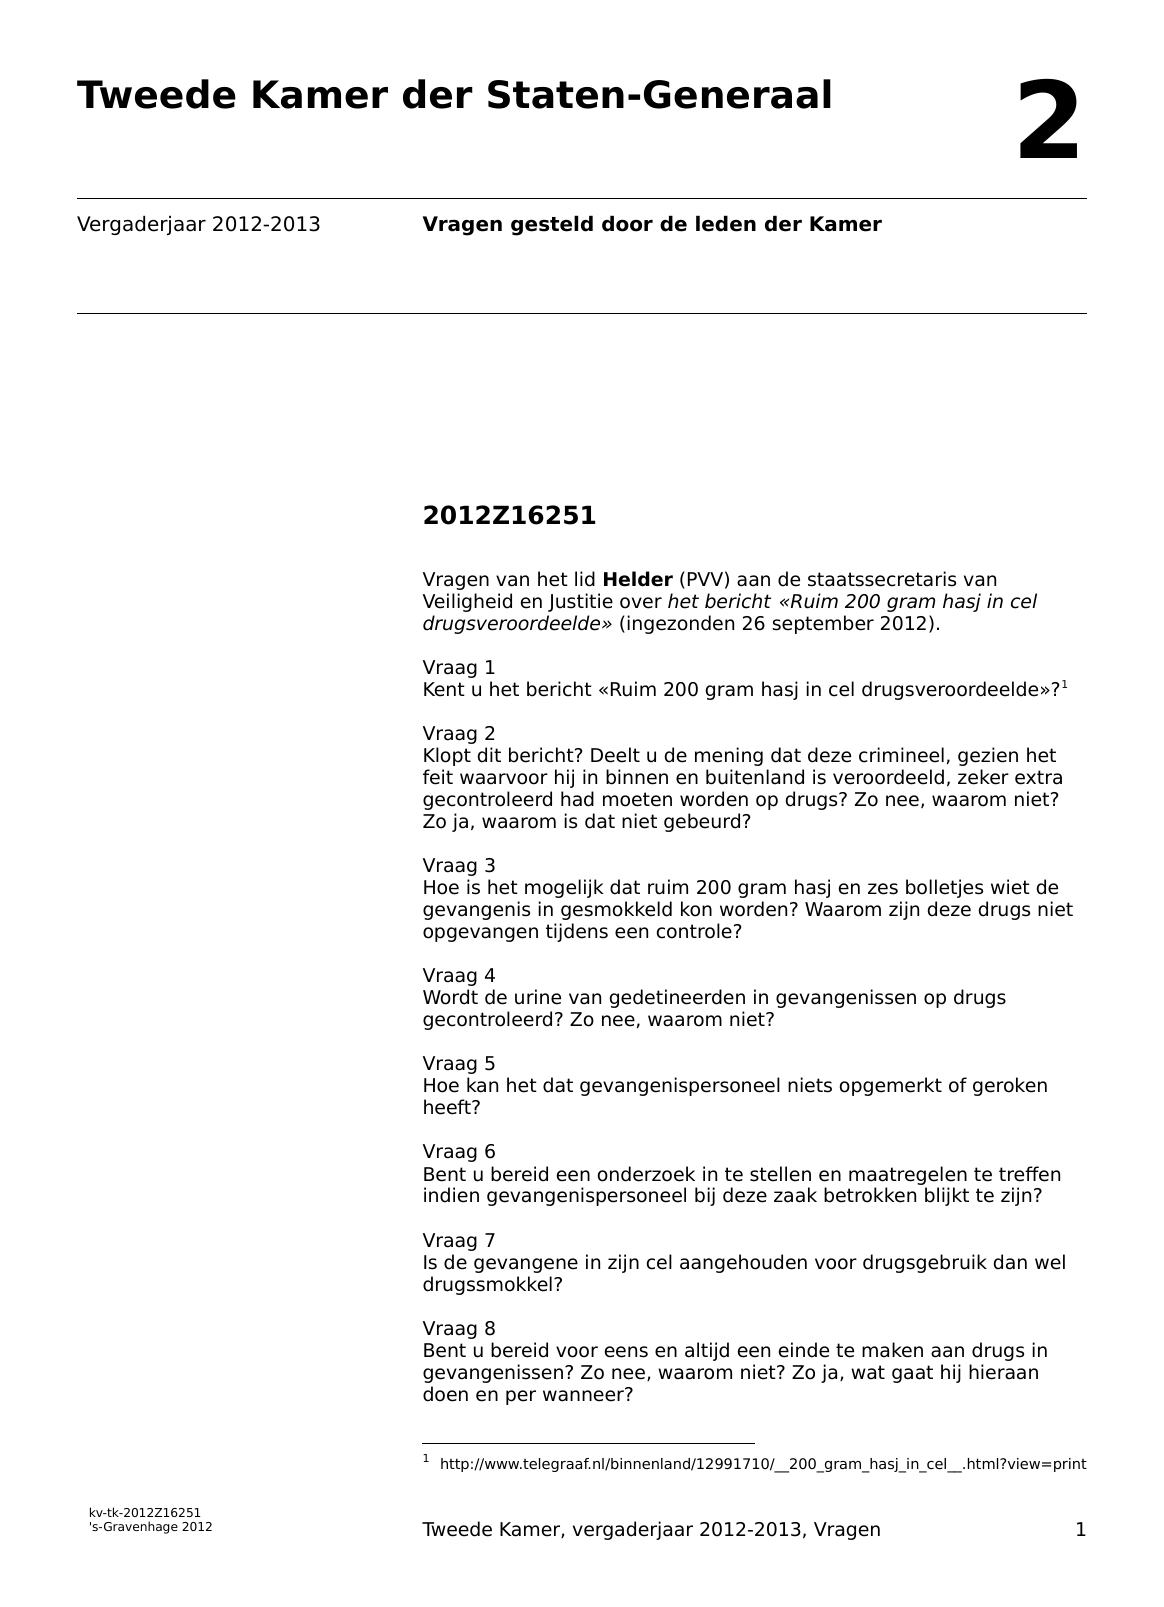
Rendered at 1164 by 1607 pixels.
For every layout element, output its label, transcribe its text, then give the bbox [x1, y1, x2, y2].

text 2012Z16251 [422, 501, 1087, 531]
text http://www.telegraaf.nl/binnenland/12991710/__200_gram_hasj_in_cel__.html?view=print [422, 1452, 1087, 1474]
text Vraag 2 [422, 723, 1087, 745]
table_header Tweede Kamer der Staten-Generaal [77, 59, 886, 198]
text Is de gevangene in zijn cel aangehouden voor drugsgebruik dan wel drugssmokkel? [422, 1252, 1087, 1296]
text kv-tk-2012Z16251 [88, 1506, 323, 1520]
text Bent u bereid een onderzoek in te stellen en maatregelen te treffen indien gevangenispersoneel bij deze zaak betrokken blijkt te zijn? [422, 1163, 1087, 1207]
text Vraag 6 [422, 1141, 1087, 1163]
text Bent u bereid voor eens en altijd een einde te maken aan drugs in gevangenissen? Zo nee, waarom niet? Zo ja, wat gaat hij hieraan doen en per wanneer? [422, 1340, 1087, 1406]
table_header 2 [886, 59, 1087, 198]
text Hoe is het mogelijk dat ruim 200 gram hasj en zes bolletjes wiet de gevangenis in gesmokkeld kon worden? Waarom zijn deze drugs niet opgevangen tijdens een controle? [422, 877, 1087, 943]
text Hoe kan het dat gevangenispersoneel niets opgemerkt of geroken heeft? [422, 1075, 1087, 1119]
table_cell Vragen gesteld door de leden der Kamer [422, 199, 1087, 313]
text Klopt dit bericht? Deelt u de mening dat deze crimineel, gezien het feit waarvoor hij in binnen en buitenland is veroordeeld, zeker extra gecontroleerd had moeten worden op drugs? Zo nee, waarom niet? Zo ja, waarom is dat niet gebeurd? [422, 745, 1087, 833]
text Wordt de urine van gedetineerden in gevangenissen op drugs gecontroleerd? Zo nee, waarom niet? [422, 987, 1087, 1031]
table_cell Vergaderjaar 2012-2013 [77, 199, 422, 313]
text Vraag 1 [422, 657, 1087, 679]
text Vraag 4 [422, 965, 1087, 987]
text 's-Gravenhage 2012 [88, 1520, 323, 1534]
text Kent u het bericht «Ruim 200 gram hasj in cel drugsveroordeelde»? [422, 679, 1087, 701]
text Vraag 7 [422, 1229, 1087, 1252]
text Vraag 5 [422, 1053, 1087, 1075]
text Vraag 8 [422, 1318, 1087, 1340]
text Vraag 3 [422, 855, 1087, 877]
text Vragen van het lid Helder (PVV) aan de staatssecretaris van Veiligheid en Justitie over het bericht «Ruim 200 gram hasj in cel drugsveroordeelde» (ingezonden 26 september 2012). [422, 569, 1087, 635]
